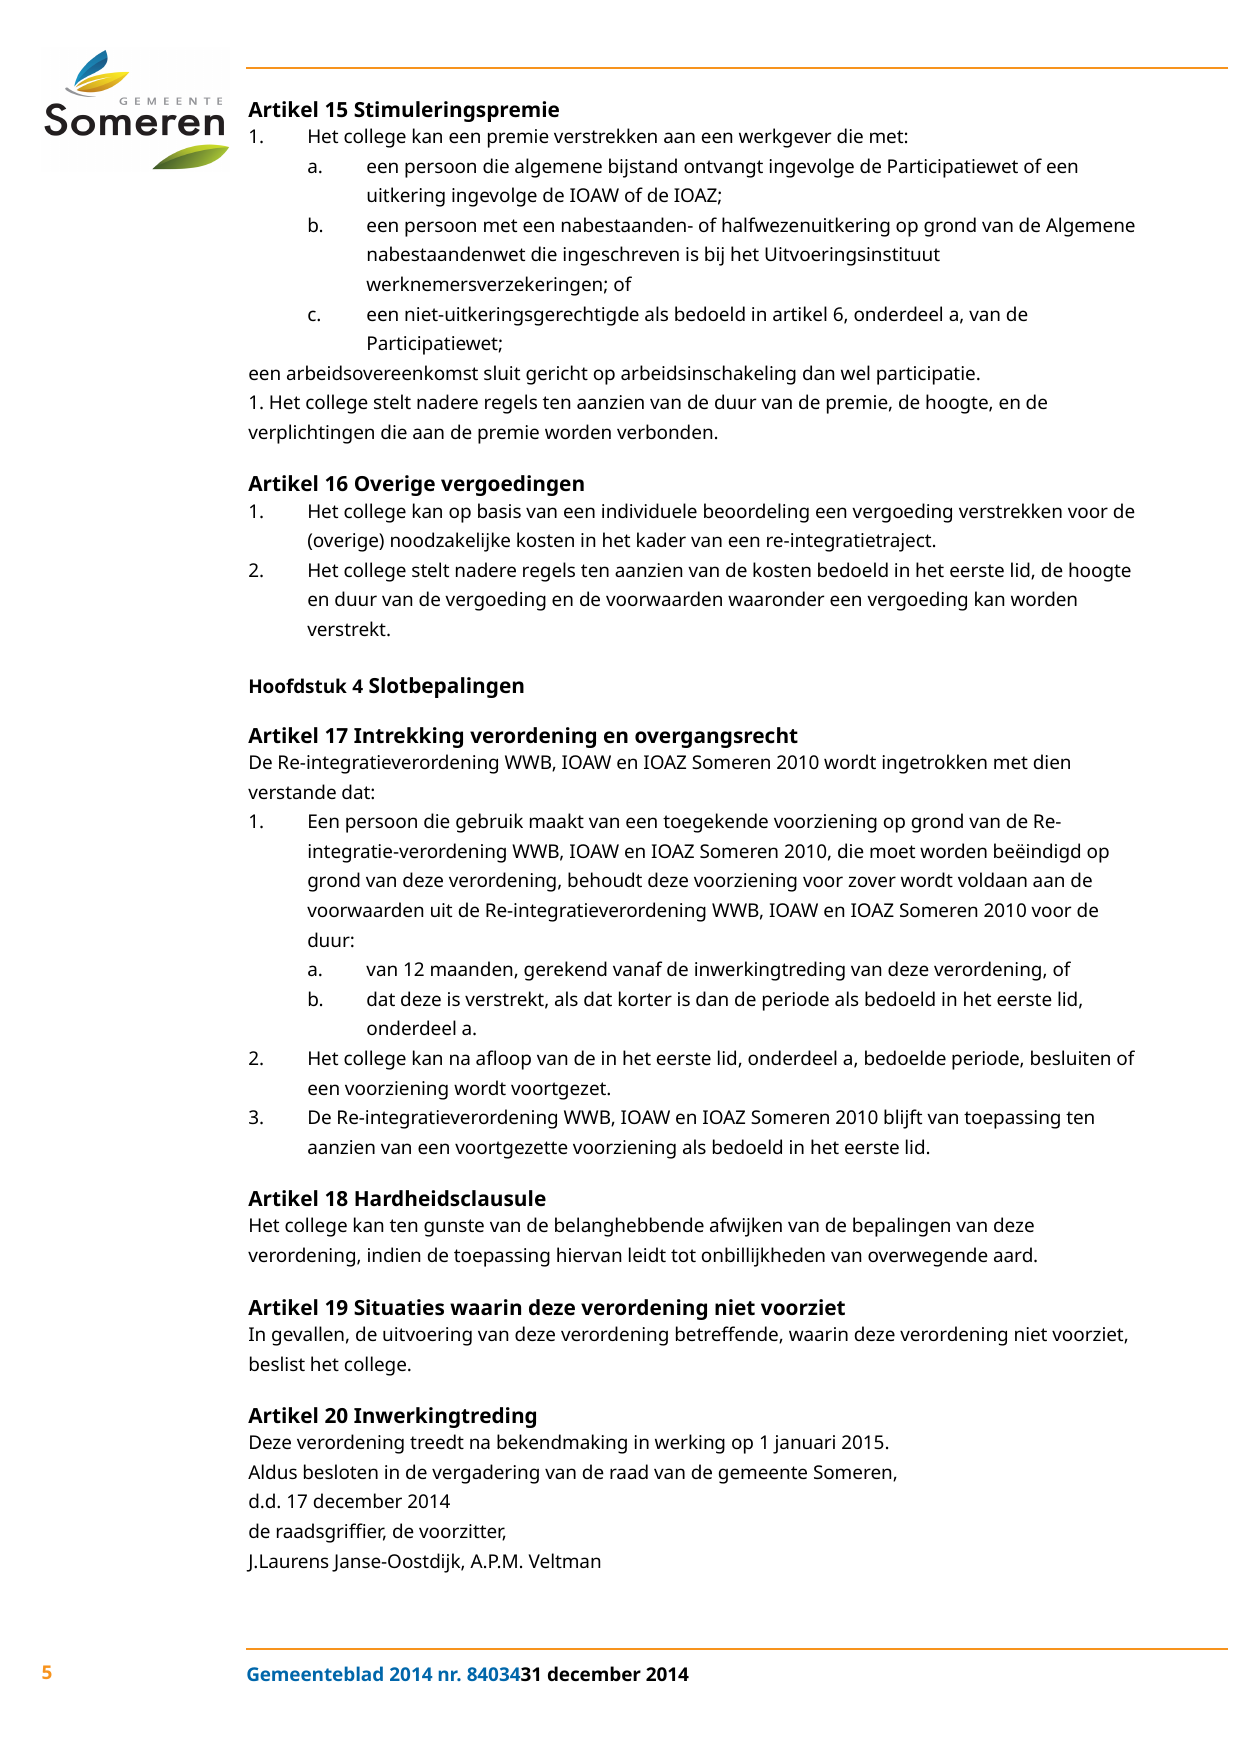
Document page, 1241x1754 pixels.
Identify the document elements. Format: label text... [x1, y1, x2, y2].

list van 12 maanden, gerekend vanaf de inwerkingtreding van deze verordening, of [307, 956, 1152, 982]
list Het college kan op basis van een individuele beoordeling een vergoeding verstrekken voor de (overige) noodzakelijke kosten in het kader van een re-integratietraject. [248, 498, 1152, 553]
text de raadsgriffier, de voorzitter, [248, 1518, 1152, 1544]
list een persoon met een nabestaanden- of halfwezenuitkering op grond van de Algemene nabestaandenwet die ingeschreven is bij het Uitvoeringsinstituut werknemersverzekeringen; of [307, 212, 1152, 297]
text Hoofdstuk 4 Slotbepalingen [248, 672, 1152, 700]
list De Re-integratieverordening WWB, IOAW en IOAZ Someren 2010 blijft van toepassing ten aanzien van een voortgezette voorziening als bedoeld in het eerste lid. [248, 1104, 1152, 1159]
list Het college stelt nadere regels ten aanzien van de kosten bedoeld in het eerste lid, de hoogte en duur van de vergoeding en de voorwaarden waaronder een vergoeding kan worden verstrekt. [248, 557, 1152, 642]
text In gevallen, de uitvoering van deze verordening betreffende, waarin deze verordening niet voorziet, beslist het college. [248, 1321, 1152, 1376]
text De Re-integratieverordening WWB, IOAW en IOAZ Someren 2010 wordt ingetrokken met dien verstande dat: [248, 749, 1152, 804]
text Artikel 16 Overige vergoedingen [248, 469, 1152, 498]
text Aldus besloten in de vergadering van de raad van de gemeente Someren, [248, 1459, 1152, 1485]
text een arbeidsovereenkomst sluit gericht op arbeidsinschakeling dan wel participatie. [248, 360, 1152, 386]
text Het college kan ten gunste van de belanghebbende afwijken van de bepalingen van deze verordening, indien de toepassing hiervan leidt tot onbillijkheden van overwegende aard. [248, 1213, 1152, 1268]
picture [41, 47, 231, 172]
text Deze verordening treedt na bekendmaking in werking op 1 januari 2015. [248, 1429, 1152, 1455]
list Een persoon die gebruik maakt van een toegekende voorziening op grond van de Re-integratie-verordening WWB, IOAW en IOAZ Someren 2010, die moet worden beëindigd op grond van deze verordening, behoudt deze voorziening voor zover wordt voldaan aan de voorwaarden uit de Re-integratieverordening WWB, IOAW en IOAZ Someren 2010 voor de duur: [248, 808, 1152, 952]
text Artikel 19 Situaties waarin deze verordening niet voorziet [248, 1293, 1152, 1321]
list Het college kan na afloop van de in het eerste lid, onderdeel a, bedoelde periode, besluiten of een voorziening wordt voortgezet. [248, 1045, 1152, 1100]
text Artikel 17 Intrekking verordening en overgangsrecht [248, 721, 1152, 749]
list een niet-uitkeringsgerechtigde als bedoeld in artikel 6, onderdeel a, van de Participatiewet; [307, 301, 1152, 356]
list dat deze is verstrekt, als dat korter is dan de periode als bedoeld in het eerste lid, onderdeel a. [307, 986, 1152, 1041]
text d.d. 17 december 2014 [248, 1489, 1152, 1514]
text 1. Het college stelt nadere regels ten aanzien van de duur van de premie, de hoogte, en de verplichtingen die aan de premie worden verbonden. [248, 389, 1152, 445]
text Artikel 20 Inwerkingtreding [248, 1401, 1152, 1429]
text Artikel 18 Hardheidsclausule [248, 1184, 1152, 1213]
list Het college kan een premie verstrekken aan een werkgever die met: [248, 123, 1152, 149]
text J.Laurens Janse-Oostdijk, A.P.M. Veltman [248, 1548, 1152, 1574]
text Artikel 15 Stimuleringspremie [248, 95, 1152, 123]
list een persoon die algemene bijstand ontvangt ingevolge de Participatiewet of een uitkering ingevolge de IOAW of de IOAZ; [307, 153, 1152, 208]
